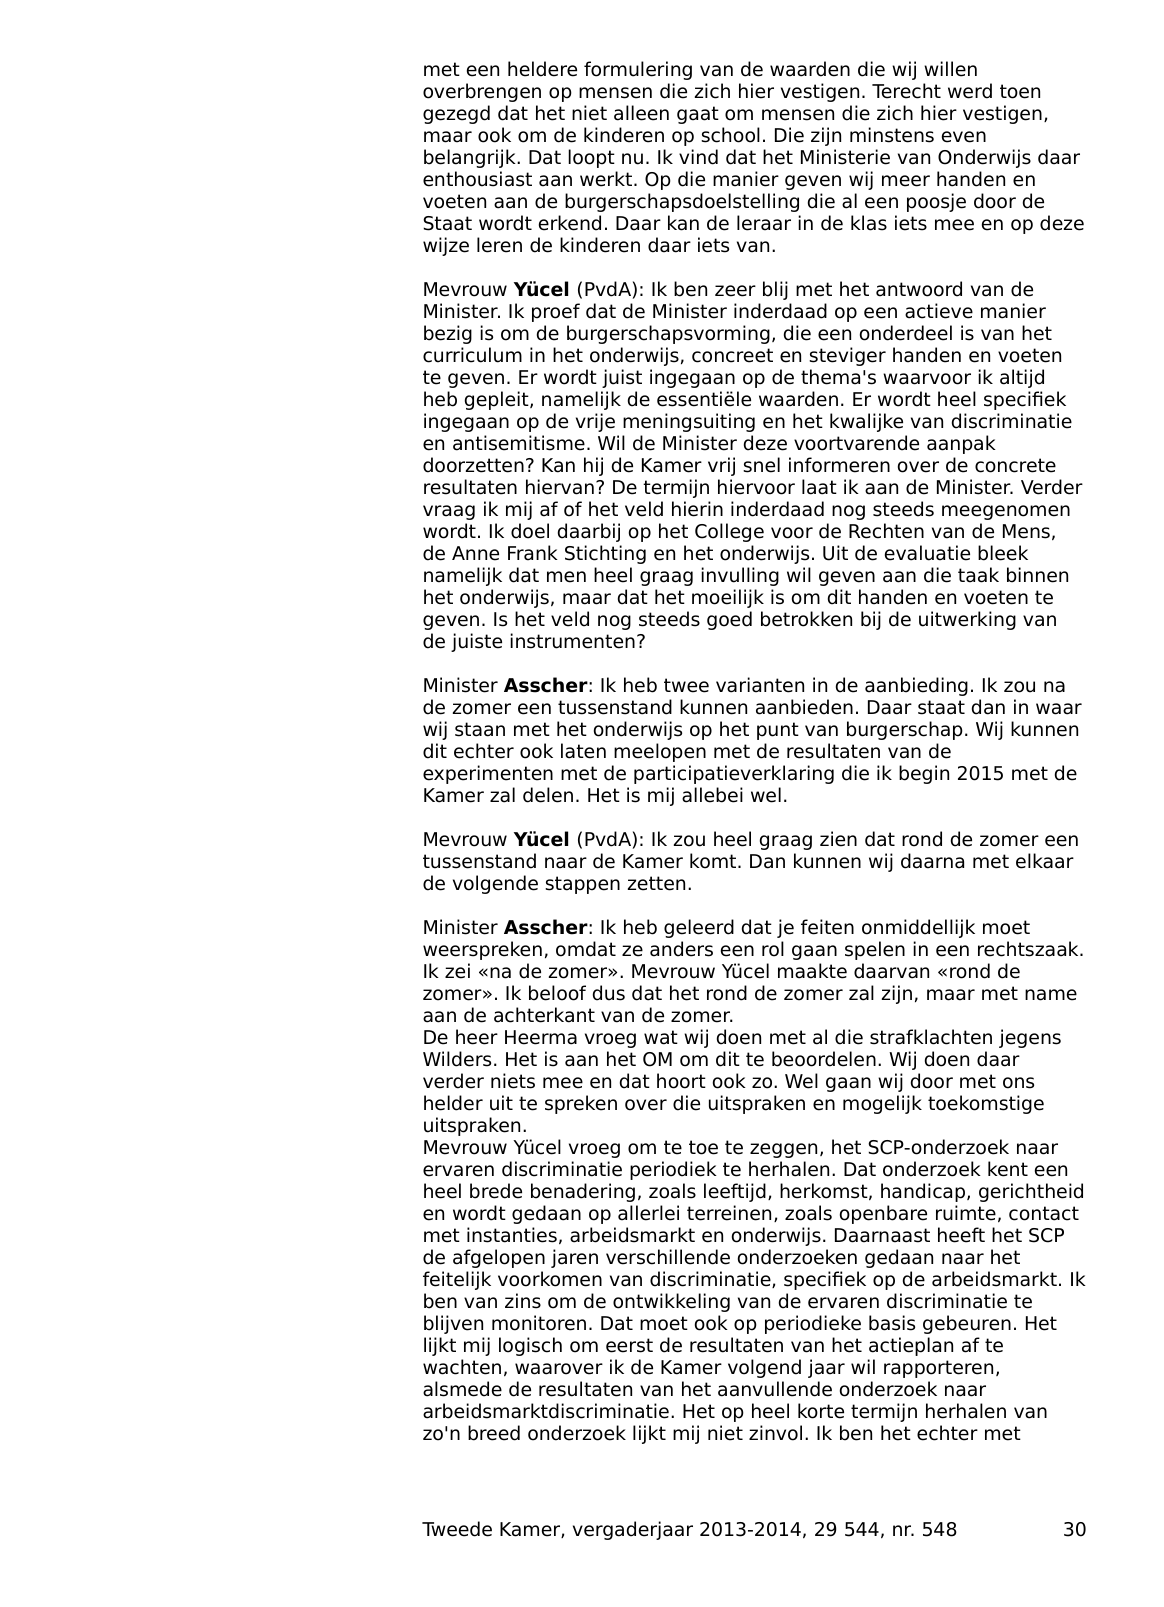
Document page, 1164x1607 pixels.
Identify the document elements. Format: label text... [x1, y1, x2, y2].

text Minister Asscher: Ik heb twee varianten in de aanbieding. Ik zou na de zomer een tussenstand kunnen aanbieden. Daar staat dan in waar wij staan met het onderwijs op het punt van burgerschap. Wij kunnen dit echter ook laten meelopen met de resultaten van de experimenten met de participatieverklaring die ik begin 2015 met de Kamer zal delen. Het is mij allebei wel. [422, 675, 1087, 807]
text Minister Asscher: Ik heb geleerd dat je feiten onmiddellijk moet weerspreken, omdat ze anders een rol gaan spelen in een rechtszaak. Ik zei «na de zomer». Mevrouw Yücel maakte daarvan «rond de zomer». Ik beloof dus dat het rond de zomer zal zijn, maar met name aan de achterkant van de zomer. [422, 917, 1087, 1027]
text met een heldere formulering van de waarden die wij willen overbrengen op mensen die zich hier vestigen. Terecht werd toen gezegd dat het niet alleen gaat om mensen die zich hier vestigen, maar ook om de kinderen op school. Die zijn minstens even belangrijk. Dat loopt nu. Ik vind dat het Ministerie van Onderwijs daar enthousiast aan werkt. Op die manier geven wij meer handen en voeten aan de burgerschapsdoelstelling die al een poosje door de Staat wordt erkend. Daar kan de leraar in de klas iets mee en op deze wijze leren de kinderen daar iets van. [422, 59, 1087, 257]
text De heer Heerma vroeg wat wij doen met al die strafklachten jegens Wilders. Het is aan het OM om dit te beoordelen. Wij doen daar verder niets mee en dat hoort ook zo. Wel gaan wij door met ons helder uit te spreken over die uitspraken en mogelijk toekomstige uitspraken. [422, 1027, 1087, 1137]
text Mevrouw Yücel (PvdA): Ik zou heel graag zien dat rond de zomer een tussenstand naar de Kamer komt. Dan kunnen wij daarna met elkaar de volgende stappen zetten. [422, 829, 1087, 895]
text Mevrouw Yücel vroeg om te toe te zeggen, het SCP-onderzoek naar ervaren discriminatie periodiek te herhalen. Dat onderzoek kent een heel brede benadering, zoals leeftijd, herkomst, handicap, gerichtheid en wordt gedaan op allerlei terreinen, zoals openbare ruimte, contact met instanties, arbeidsmarkt en onderwijs. Daarnaast heeft het SCP de afgelopen jaren verschillende onderzoeken gedaan naar het feitelijk voorkomen van discriminatie, specifiek op de arbeidsmarkt. Ik ben van zins om de ontwikkeling van de ervaren discriminatie te blijven monitoren. Dat moet ook op periodieke basis gebeuren. Het lijkt mij logisch om eerst de resultaten van het actieplan af te wachten, waarover ik de Kamer volgend jaar wil rapporteren, alsmede de resultaten van het aanvullende onderzoek naar arbeidsmarktdiscriminatie. Het op heel korte termijn herhalen van zo'n breed onderzoek lijkt mij niet zinvol. Ik ben het echter met [422, 1137, 1087, 1444]
text Mevrouw Yücel (PvdA): Ik ben zeer blij met het antwoord van de Minister. Ik proef dat de Minister inderdaad op een actieve manier bezig is om de burgerschapsvorming, die een onderdeel is van het curriculum in het onderwijs, concreet en steviger handen en voeten te geven. Er wordt juist ingegaan op de thema's waarvoor ik altijd heb gepleit, namelijk de essentiële waarden. Er wordt heel specifiek ingegaan op de vrije meningsuiting en het kwalijke van discriminatie en antisemitisme. Wil de Minister deze voortvarende aanpak doorzetten? Kan hij de Kamer vrij snel informeren over de concrete resultaten hiervan? De termijn hiervoor laat ik aan de Minister. Verder vraag ik mij af of het veld hierin inderdaad nog steeds meegenomen wordt. Ik doel daarbij op het College voor de Rechten van de Mens, de Anne Frank Stichting en het onderwijs. Uit de evaluatie bleek namelijk dat men heel graag invulling wil geven aan die taak binnen het onderwijs, maar dat het moeilijk is om dit handen en voeten te geven. Is het veld nog steeds goed betrokken bij de uitwerking van de juiste instrumenten? [422, 279, 1087, 653]
